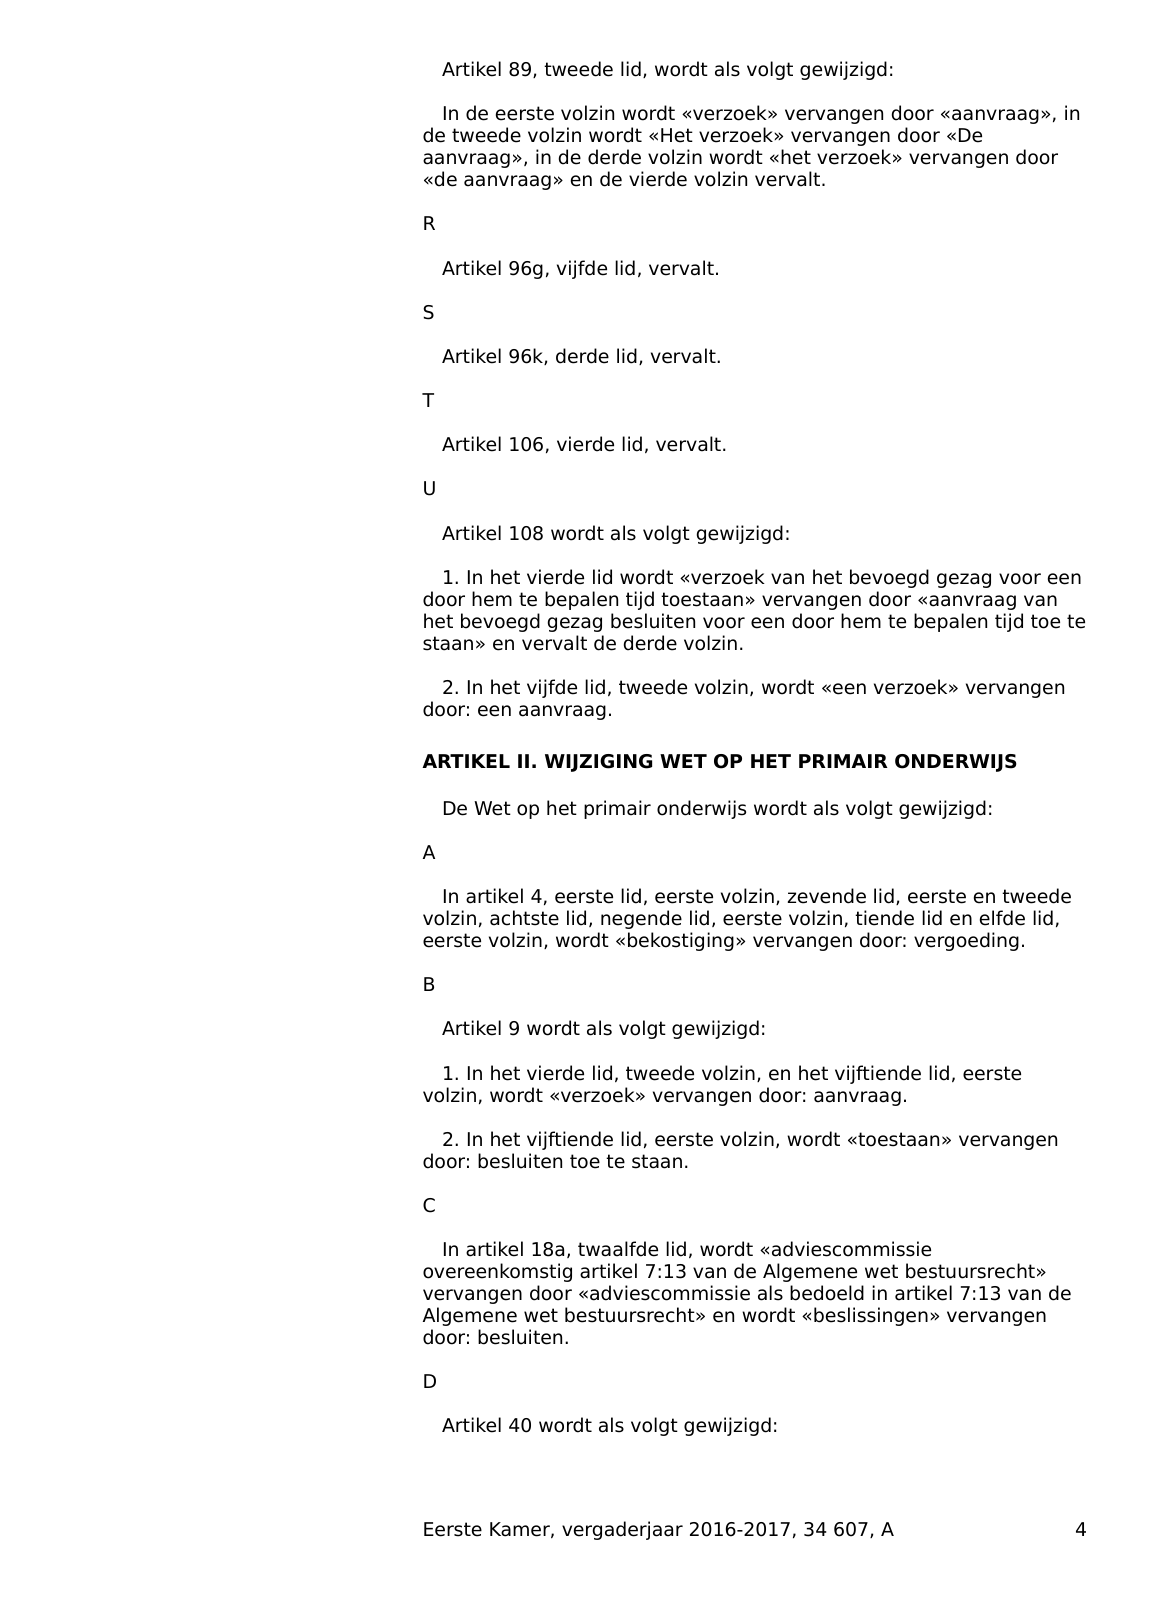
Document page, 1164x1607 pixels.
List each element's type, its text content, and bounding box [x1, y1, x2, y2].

text S [422, 302, 1087, 324]
text Artikel 9 wordt als volgt gewijzigd: [422, 1018, 1087, 1040]
text De Wet op het primair onderwijs wordt als volgt gewijzigd: [422, 798, 1087, 820]
text 1. In het vierde lid wordt «verzoek van het bevoegd gezag voor een door hem te bepalen tijd toestaan» vervangen door «aanvraag van het bevoegd gezag besluiten voor een door hem te bepalen tijd toe te staan» en vervalt de derde volzin. [422, 567, 1087, 654]
text Artikel 96g, vijfde lid, vervalt. [422, 257, 1087, 279]
text Artikel 89, tweede lid, wordt als volgt gewijzigd: [422, 59, 1087, 81]
text Artikel 108 wordt als volgt gewijzigd: [422, 522, 1087, 544]
text R [422, 213, 1087, 235]
text 2. In het vijftiende lid, eerste volzin, wordt «toestaan» vervangen door: besluiten toe te staan. [422, 1129, 1087, 1173]
text C [422, 1195, 1087, 1217]
text 1. In het vierde lid, tweede volzin, en het vijftiende lid, eerste volzin, wordt «verzoek» vervangen door: aanvraag. [422, 1062, 1087, 1106]
text Artikel 106, vierde lid, vervalt. [422, 434, 1087, 456]
subtitle ARTIKEL II. WIJZIGING WET OP HET PRIMAIR ONDERWIJS [422, 751, 1087, 773]
text In artikel 18a, twaalfde lid, wordt «adviescommissie overeenkomstig artikel 7:13 van de Algemene wet bestuursrecht» vervangen door «adviescommissie als bedoeld in artikel 7:13 van de Algemene wet bestuursrecht» en wordt «beslissingen» vervangen door: besluiten. [422, 1239, 1087, 1349]
text In de eerste volzin wordt «verzoek» vervangen door «aanvraag», in de tweede volzin wordt «Het verzoek» vervangen door «De aanvraag», in de derde volzin wordt «het verzoek» vervangen door «de aanvraag» en de vierde volzin vervalt. [422, 103, 1087, 191]
text B [422, 974, 1087, 996]
text U [422, 478, 1087, 500]
text In artikel 4, eerste lid, eerste volzin, zevende lid, eerste en tweede volzin, achtste lid, negende lid, eerste volzin, tiende lid en elfde lid, eerste volzin, wordt «bekostiging» vervangen door: vergoeding. [422, 886, 1087, 952]
text Artikel 40 wordt als volgt gewijzigd: [422, 1415, 1087, 1437]
text Artikel 96k, derde lid, vervalt. [422, 346, 1087, 368]
text 2. In het vijfde lid, tweede volzin, wordt «een verzoek» vervangen door: een aanvraag. [422, 677, 1087, 721]
text A [422, 842, 1087, 864]
text D [422, 1371, 1087, 1393]
text T [422, 390, 1087, 412]
